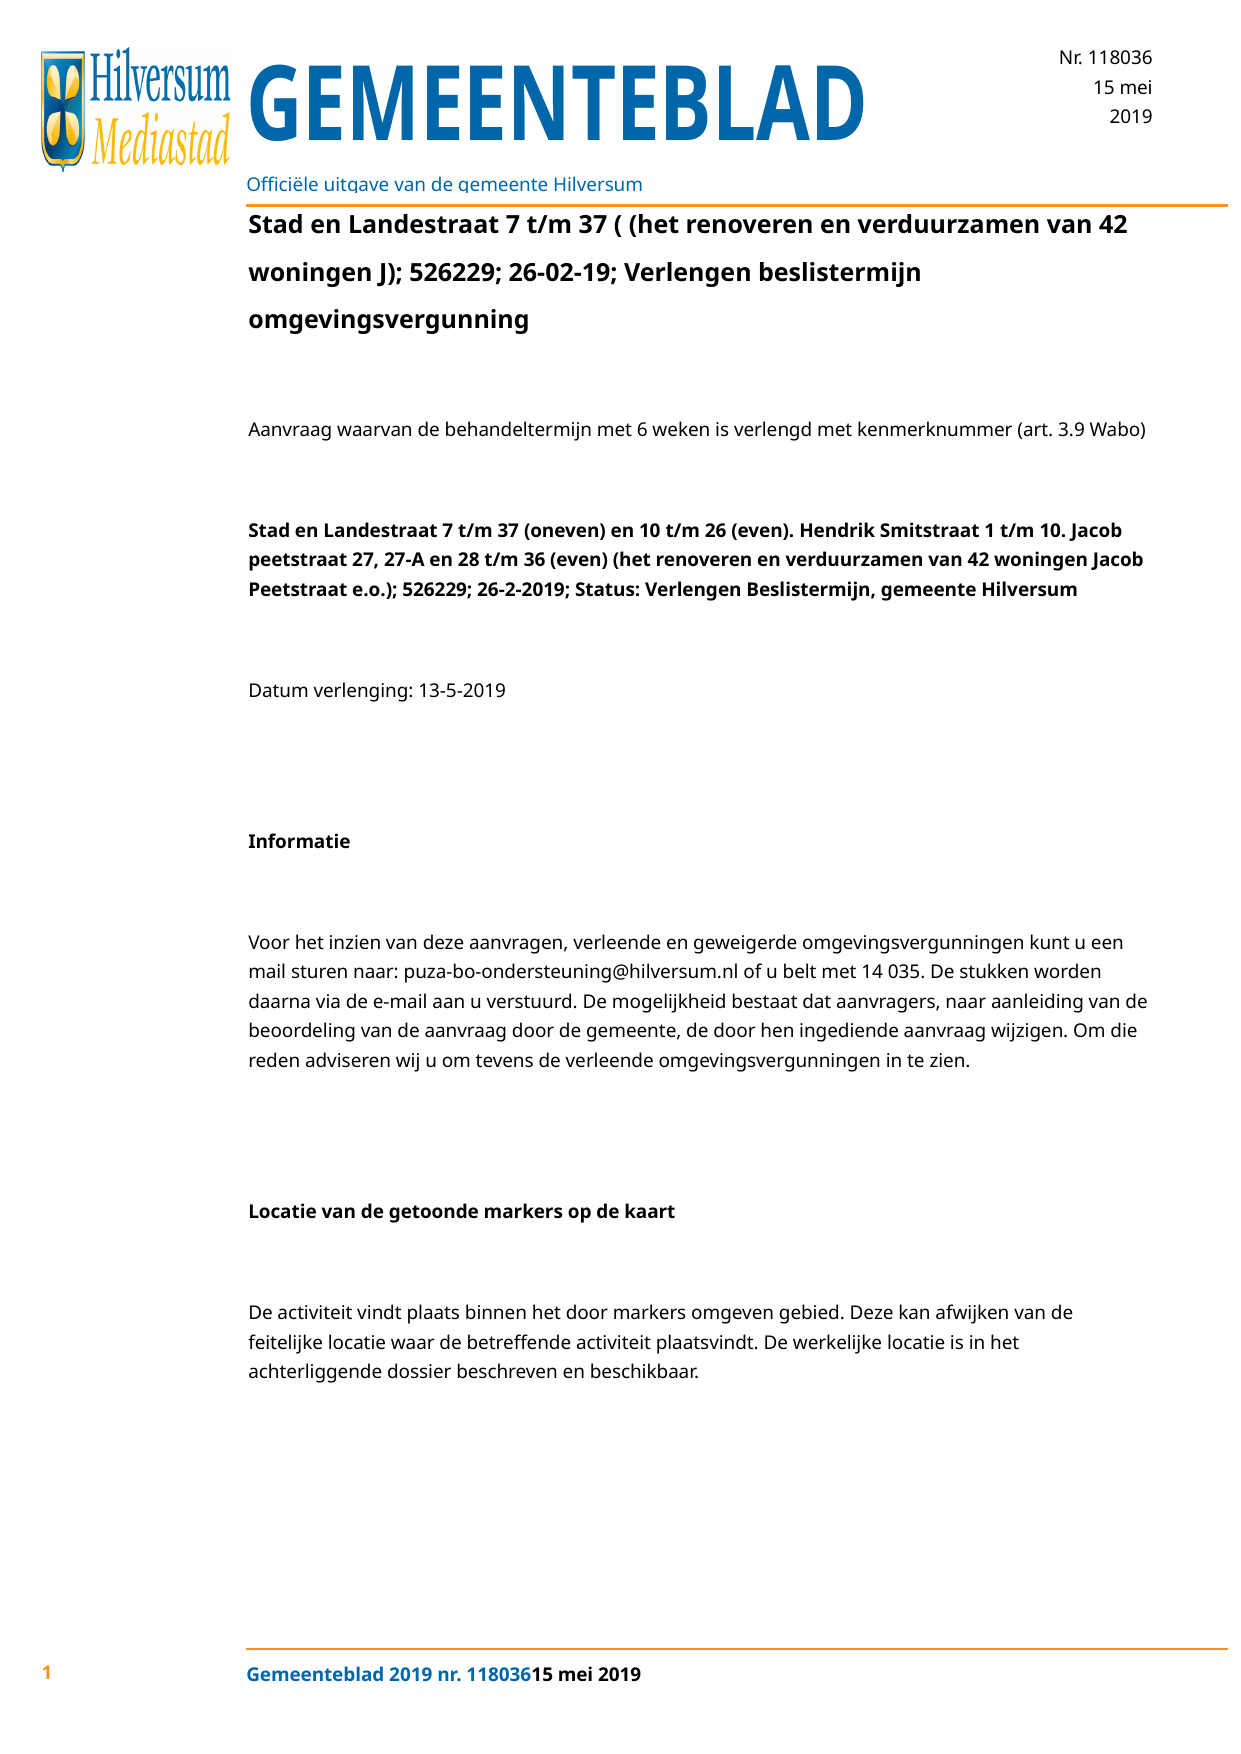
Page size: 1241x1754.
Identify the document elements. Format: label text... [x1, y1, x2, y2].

text Aanvraag waarvan de behandeltermijn met 6 weken is verlengd met kenmerknummer (art. 3.9 Wabo) [248, 416, 1152, 442]
text Voor het inzien van deze aanvragen, verleende en geweigerde omgevingsvergunningen kunt u een mail sturen naar: puza-bo-ondersteuning@hilversum.nl of u belt met 14 035. De stukken worden daarna via de e-mail aan u verstuurd. De mogelijkheid bestaat dat aanvragers, naar aanleiding van de beoordeling van de aanvraag door de gemeente, de door hen ingediende aanvraag wijzigen. Om die reden adviseren wij u om tevens de verleende omgevingsvergunningen in te zien. [248, 929, 1152, 1073]
text Informatie [248, 828, 1152, 854]
text Locatie van de getoonde markers op de kaart [248, 1198, 1152, 1224]
picture [41, 47, 231, 172]
text De activiteit vindt plaats binnen het door markers omgeven gebied. Deze kan afwijken van de feitelijke locatie waar de betreffende activiteit plaatsvindt. De werkelijke locatie is in het achterliggende dossier beschreven en beschikbaar. [248, 1299, 1152, 1384]
text Datum verlenging: 13-5-2019 [248, 677, 1152, 702]
text Stad en Landestraat 7 t/m 37 (oneven) en 10 t/m 26 (even). Hendrik Smitstraat 1 t/m 10. Jacob peetstraat 27, 27-A en 28 t/m 36 (even) (het renoveren en verduurzamen van 42 woningen Jacob Peetstraat e.o.); 526229; 26-2-2019; Status: Verlengen Beslistermijn, gemeente Hilversum [248, 517, 1152, 602]
text Stad en Landestraat 7 t/m 37 ( (het renoveren en verduurzamen van 42 woningen J); 526229; 26-02-19; Verlengen beslistermijn omgevingsvergunning [248, 207, 1152, 336]
